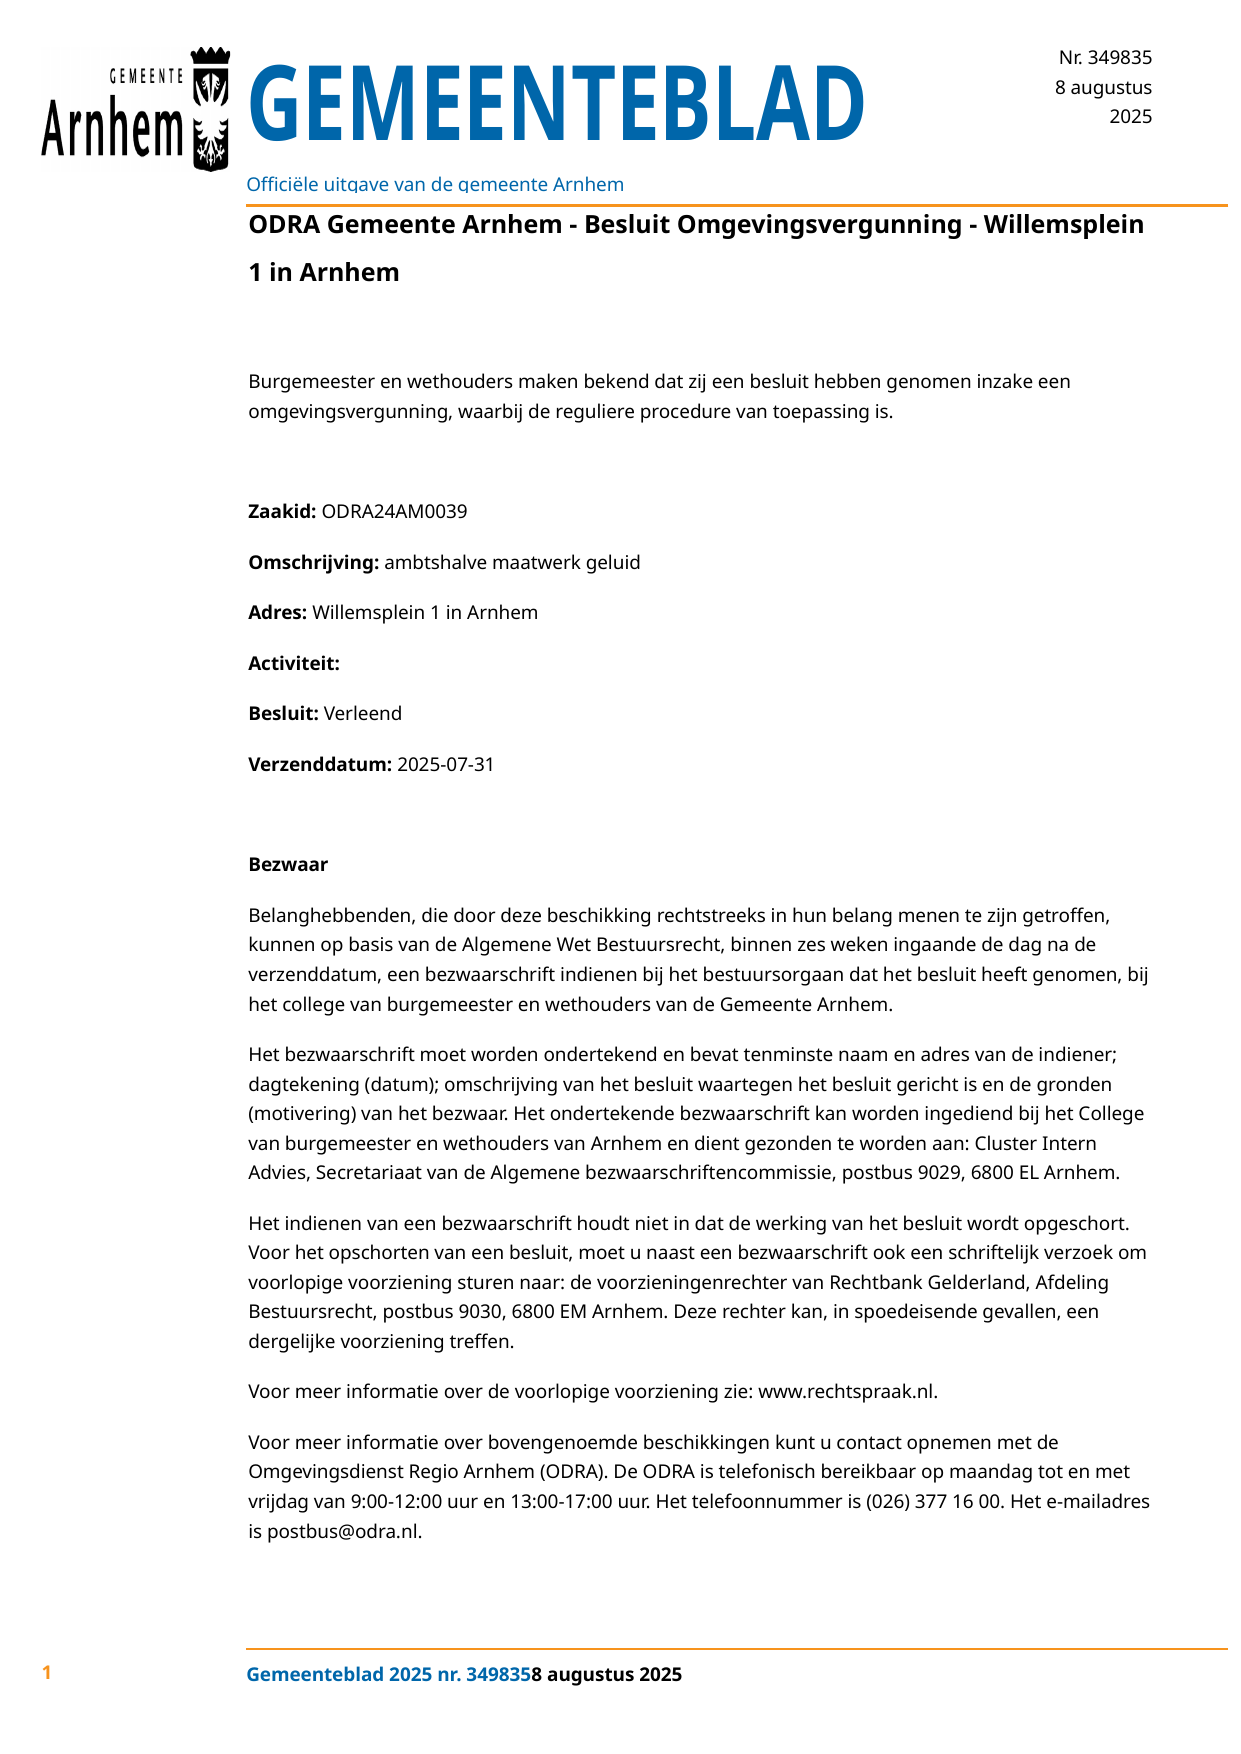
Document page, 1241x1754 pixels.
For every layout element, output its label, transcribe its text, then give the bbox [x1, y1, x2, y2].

text Voor meer informatie over de voorlopige voorziening zie: www.rechtspraak.nl. [248, 1379, 1152, 1404]
text Zaakid: ODRA24AM0039 [248, 499, 1152, 524]
text Bezwaar [248, 852, 1152, 877]
text ODRA Gemeente Arnhem - Besluit Omgevingsvergunning - Willemsplein 1 in Arnhem [248, 207, 1152, 288]
text Verzenddatum: 2025-07-31 [248, 751, 1152, 777]
text Burgemeester en wethouders maken bekend dat zij een besluit hebben genomen inzake een omgevingsvergunning, waarbij de reguliere procedure van toepassing is. [248, 368, 1152, 424]
text Omschrijving: ambtshalve maatwerk geluid [248, 549, 1152, 575]
picture [41, 47, 231, 172]
text Het bezwaarschrift moet worden ondertekend en bevat tenminste naam en adres van de indiener; dagtekening (datum); omschrijving van het besluit waartegen het besluit gericht is en de gronden (motivering) van het bezwaar. Het ondertekende bezwaarschrift kan worden ingediend bij het College van burgemeester en wethouders van Arnhem en dient gezonden te worden aan: Cluster Intern Advies, Secretariaat van de Algemene bezwaarschriftencommissie, postbus 9029, 6800 EL Arnhem. [248, 1041, 1152, 1185]
text Besluit: Verleend [248, 700, 1152, 726]
text Activiteit: [248, 650, 1152, 676]
text Adres: Willemsplein 1 in Arnhem [248, 599, 1152, 625]
text Belanghebbenden, die door deze beschikking rechtstreeks in hun belang menen te zijn getroffen, kunnen op basis van de Algemene Wet Bestuursrecht, binnen zes weken ingaande de dag na de verzenddatum, een bezwaarschrift indienen bij het bestuursorgaan dat het besluit heeft genomen, bij het college van burgemeester en wethouders van de Gemeente Arnhem. [248, 902, 1152, 1017]
text Voor meer informatie over bovengenoemde beschikkingen kunt u contact opnemen met de Omgevingsdienst Regio Arnhem (ODRA). De ODRA is telefonisch bereikbaar op maandag tot en met vrijdag van 9:00-12:00 uur en 13:00-17:00 uur. Het telefoonnummer is (026) 377 16 00. Het e-mailadres is postbus@odra.nl. [248, 1429, 1152, 1544]
text Het indienen van een bezwaarschrift houdt niet in dat de werking van het besluit wordt opgeschort. Voor het opschorten van een besluit, moet u naast een bezwaarschrift ook een schriftelijk verzoek om voorlopige voorziening sturen naar: de voorzieningenrechter van Rechtbank Gelderland, Afdeling Bestuursrecht, postbus 9030, 6800 EM Arnhem. Deze rechter kan, in spoedeisende gevallen, een dergelijke voorziening treffen. [248, 1210, 1152, 1354]
